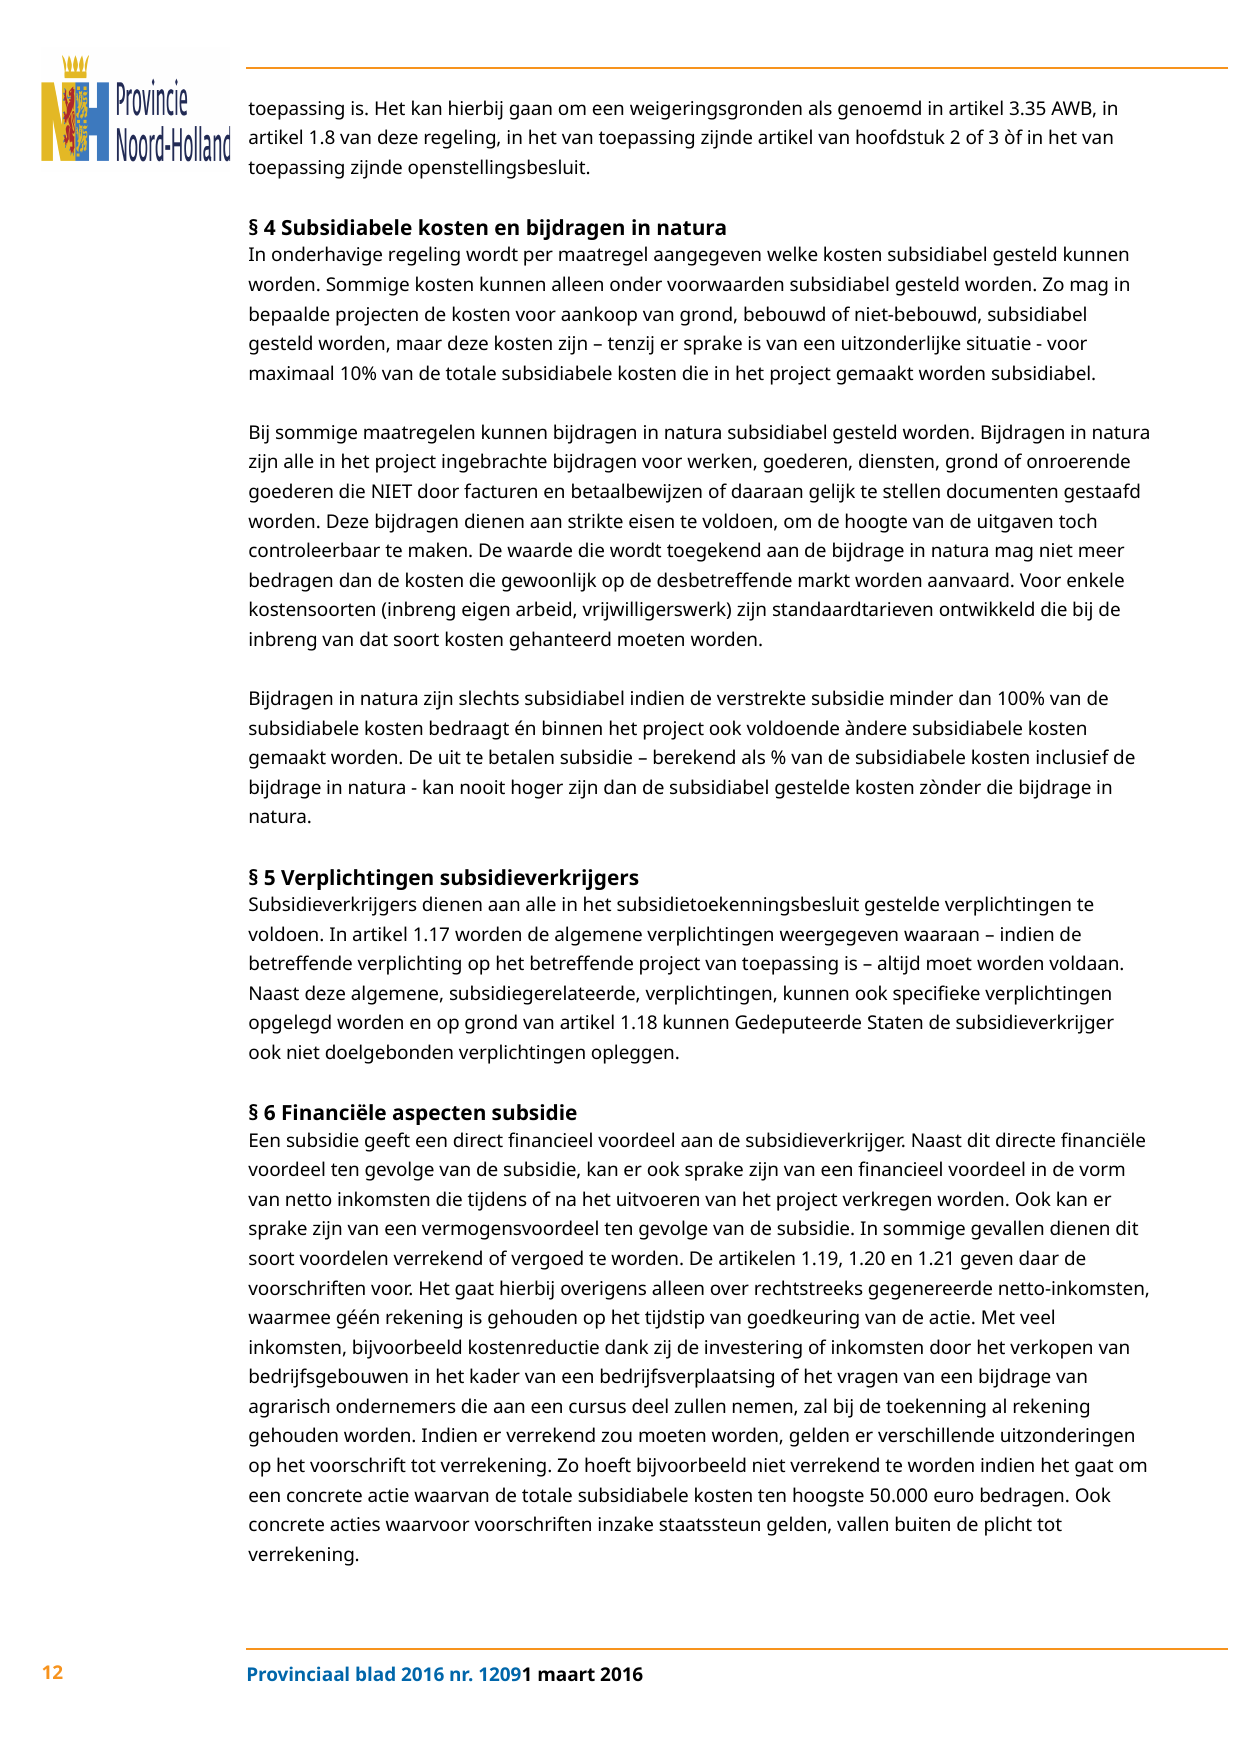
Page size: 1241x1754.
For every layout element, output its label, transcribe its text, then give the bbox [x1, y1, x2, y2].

text In onderhavige regeling wordt per maatregel aangegeven welke kosten subsidiabel gesteld kunnen worden. Sommige kosten kunnen alleen onder voorwaarden subsidiabel gesteld worden. Zo mag in bepaalde projecten de kosten voor aankoop van grond, bebouwd of niet-bebouwd, subsidiabel gesteld worden, maar deze kosten zijn – tenzij er sprake is van een uitzonderlijke situatie - voor maximaal 10% van de totale subsidiabele kosten die in het project gemaakt worden subsidiabel. [248, 242, 1152, 386]
text Subsidieverkrijgers dienen aan alle in het subsidietoekenningsbesluit gestelde verplichtingen te voldoen. In artikel 1.17 worden de algemene verplichtingen weergegeven waaraan – indien de betreffende verplichting op het betreffende project van toepassing is – altijd moet worden voldaan. Naast deze algemene, subsidiegerelateerde, verplichtingen, kunnen ook specifieke verplichtingen opgelegd worden en op grond van artikel 1.18 kunnen Gedeputeerde Staten de subsidieverkrijger ook niet doelgebonden verplichtingen opleggen. [248, 891, 1152, 1065]
text toepassing is. Het kan hierbij gaan om een weigeringsgronden als genoemd in artikel 3.35 AWB, in artikel 1.8 van deze regeling, in het van toepassing zijnde artikel van hoofdstuk 2 of 3 òf in het van toepassing zijnde openstellingsbesluit. [248, 95, 1152, 180]
text Bijdragen in natura zijn slechts subsidiabel indien de verstrekte subsidie minder dan 100% van de subsidiabele kosten bedraagt én binnen het project ook voldoende àndere subsidiabele kosten gemaakt worden. De uit te betalen subsidie – berekend als % van de subsidiabele kosten inclusief de bijdrage in natura - kan nooit hoger zijn dan de subsidiabel gestelde kosten zònder die bijdrage in natura. [248, 685, 1152, 829]
text Een subsidie geeft een direct financieel voordeel aan de subsidieverkrijger. Naast dit directe financiële voordeel ten gevolge van de subsidie, kan er ook sprake zijn van een financieel voordeel in de vorm van netto inkomsten die tijdens of na het uitvoeren van het project verkregen worden. Ook kan er sprake zijn van een vermogensvoordeel ten gevolge van de subsidie. In sommige gevallen dienen dit soort voordelen verrekend of vergoed te worden. De artikelen 1.19, 1.20 en 1.21 geven daar de voorschriften voor. Het gaat hierbij overigens alleen over rechtstreeks gegenereerde netto-inkomsten, waarmee géén rekening is gehouden op het tijdstip van goedkeuring van de actie. Met veel inkomsten, bijvoorbeeld kostenreductie dank zij de investering of inkomsten door het verkopen van bedrijfsgebouwen in het kader van een bedrijfsverplaatsing of het vragen van een bijdrage van agrarisch ondernemers die aan een cursus deel zullen nemen, zal bij de toekenning al rekening gehouden worden. Indien er verrekend zou moeten worden, gelden er verschillende uitzonderingen op het voorschrift tot verrekening. Zo hoeft bijvoorbeeld niet verrekend te worden indien het gaat om een concrete actie waarvan de totale subsidiabele kosten ten hoogste 50.000 euro bedragen. Ook concrete acties waarvoor voorschriften inzake staatssteun gelden, vallen buiten de plicht tot verrekening. [248, 1127, 1152, 1567]
text § 4 Subsidiabele kosten en bijdragen in natura [248, 213, 1152, 242]
text Bij sommige maatregelen kunnen bijdragen in natura subsidiabel gesteld worden. Bijdragen in natura zijn alle in het project ingebrachte bijdragen voor werken, goederen, diensten, grond of onroerende goederen die NIET door facturen en betaalbewijzen of daaraan gelijk te stellen documenten gestaafd worden. Deze bijdragen dienen aan strikte eisen te voldoen, om de hoogte van de uitgaven toch controleerbaar te maken. De waarde die wordt toegekend aan de bijdrage in natura mag niet meer bedragen dan de kosten die gewoonlijk op de desbetreffende markt worden aanvaard. Voor enkele kostensoorten (inbreng eigen arbeid, vrijwilligerswerk) zijn standaardtarieven ontwikkeld die bij de inbreng van dat soort kosten gehanteerd moeten worden. [248, 419, 1152, 652]
text § 5 Verplichtingen subsidieverkrijgers [248, 863, 1152, 891]
picture [41, 47, 231, 172]
text § 6 Financiële aspecten subsidie [248, 1098, 1152, 1127]
